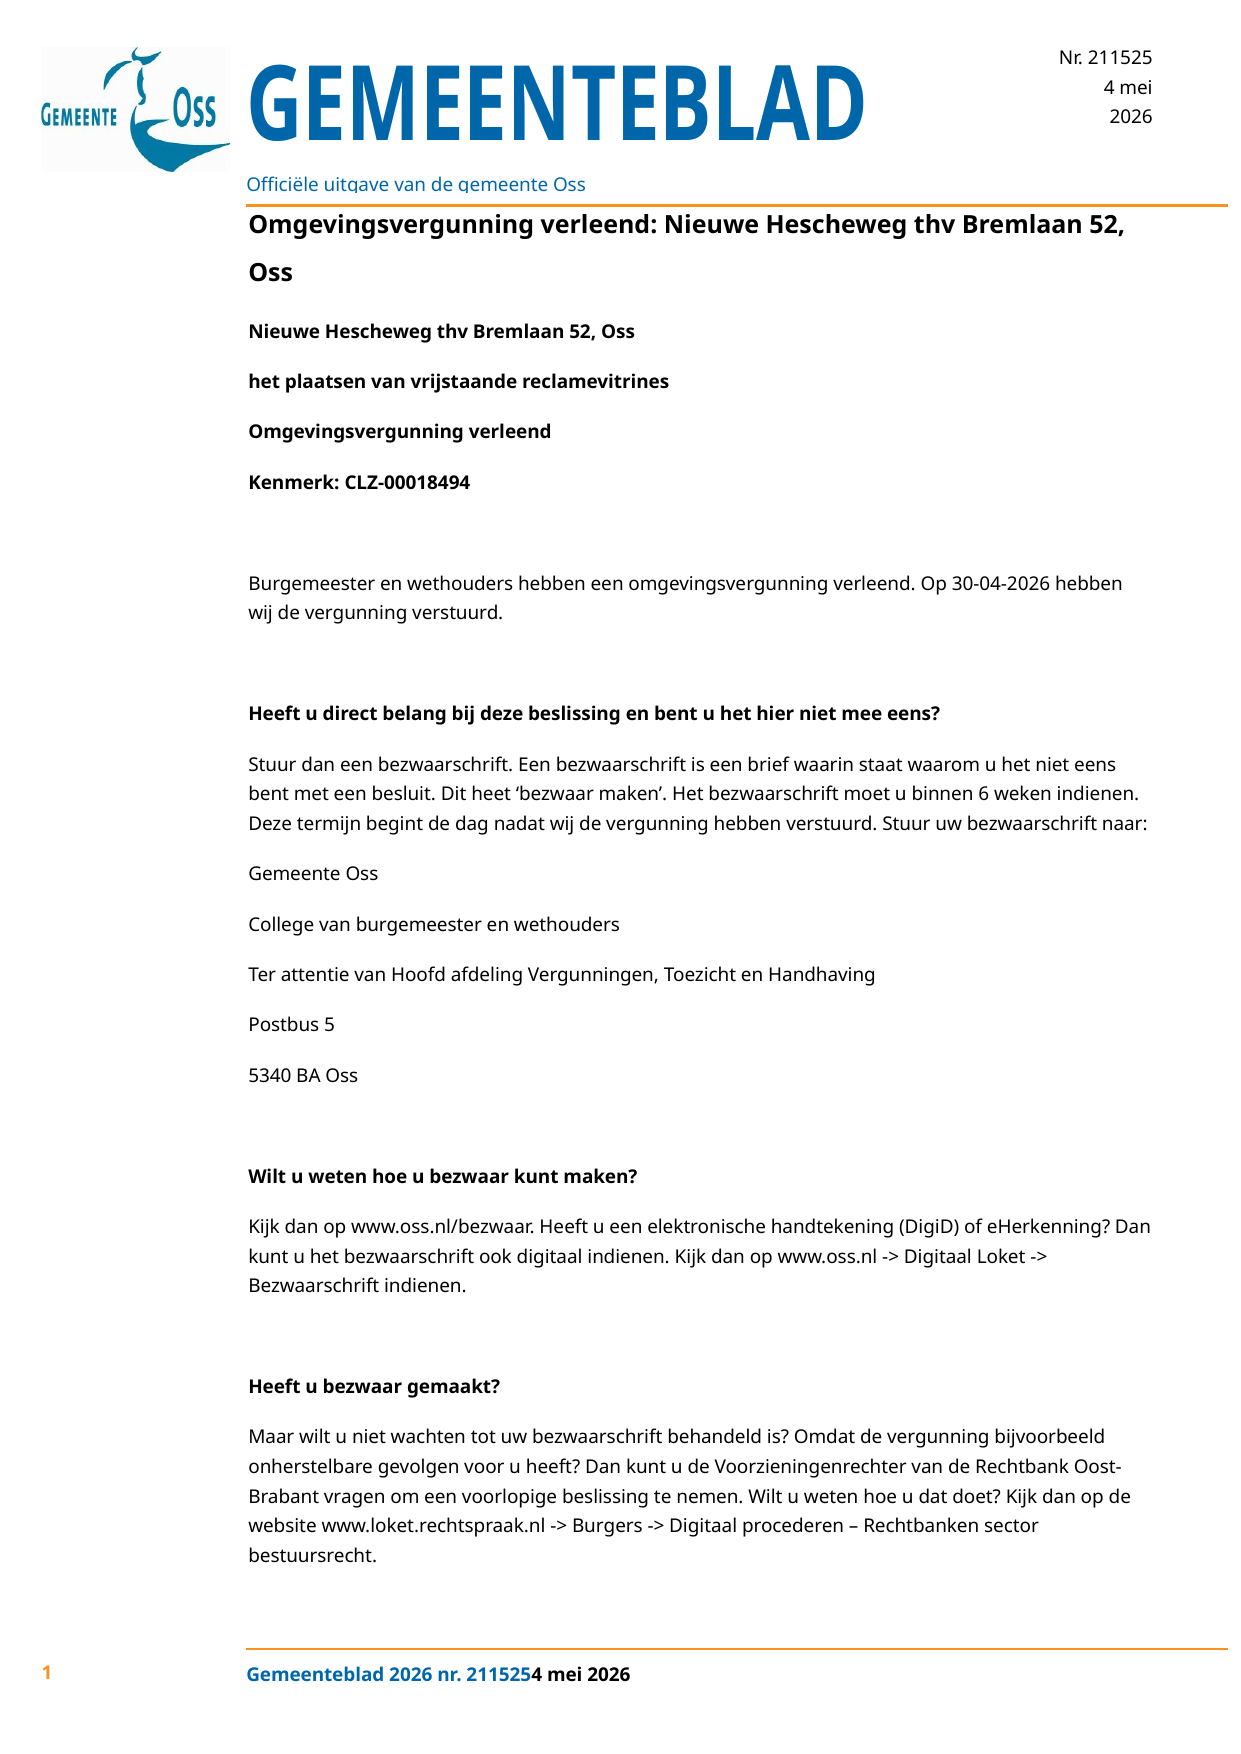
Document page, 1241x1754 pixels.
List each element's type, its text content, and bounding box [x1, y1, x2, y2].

text Postbus 5 [248, 1012, 1152, 1037]
text Nieuwe Hescheweg thv Bremlaan 52, Oss [248, 318, 1152, 344]
text College van burgemeester en wethouders [248, 911, 1152, 937]
text Ter attentie van Hoofd afdeling Vergunningen, Toezicht en Handhaving [248, 961, 1152, 987]
text Heeft u bezwaar gemaakt? [248, 1373, 1152, 1399]
text Omgevingsvergunning verleend: Nieuwe Hescheweg thv Bremlaan 52, Oss [248, 207, 1152, 288]
text 5340 BA Oss [248, 1062, 1152, 1088]
picture [41, 47, 231, 172]
text Maar wilt u niet wachten tot uw bezwaarschrift behandeld is? Omdat de vergunning bijvoorbeeld onherstelbare gevolgen voor u heeft? Dan kunt u de Voorzieningenrechter van de Rechtbank Oost-Brabant vragen om een voorlopige beslissing te nemen. Wilt u weten hoe u dat doet? Kijk dan op de website www.loket.rechtspraak.nl -> Burgers -> Digitaal procederen – Rechtbanken sector bestuursrecht. [248, 1424, 1152, 1568]
text Heeft u direct belang bij deze beslissing en bent u het hier niet mee eens? [248, 700, 1152, 726]
text Omgevingsvergunning verleend [248, 419, 1152, 444]
text Gemeente Oss [248, 860, 1152, 886]
text Kijk dan op www.oss.nl/bezwaar. Heeft u een elektronische handtekening (DigiD) of eHerkenning? Dan kunt u het bezwaarschrift ook digitaal indienen. Kijk dan op www.oss.nl -> Digitaal Loket -> Bezwaarschrift indienen. [248, 1213, 1152, 1298]
text Kenmerk: CLZ-00018494 [248, 469, 1152, 495]
text het plaatsen van vrijstaande reclamevitrines [248, 368, 1152, 394]
text Burgemeester en wethouders hebben een omgevingsvergunning verleend. Op 30-04-2026 hebben wij de vergunning verstuurd. [248, 570, 1152, 625]
text Stuur dan een bezwaarschrift. Een bezwaarschrift is een brief waarin staat waarom u het niet eens bent met een besluit. Dit heet ‘bezwaar maken’. Het bezwaarschrift moet u binnen 6 weken indienen. Deze termijn begint de dag nadat wij de vergunning hebben verstuurd. Stuur uw bezwaarschrift naar: [248, 751, 1152, 836]
text Wilt u weten hoe u bezwaar kunt maken? [248, 1163, 1152, 1189]
